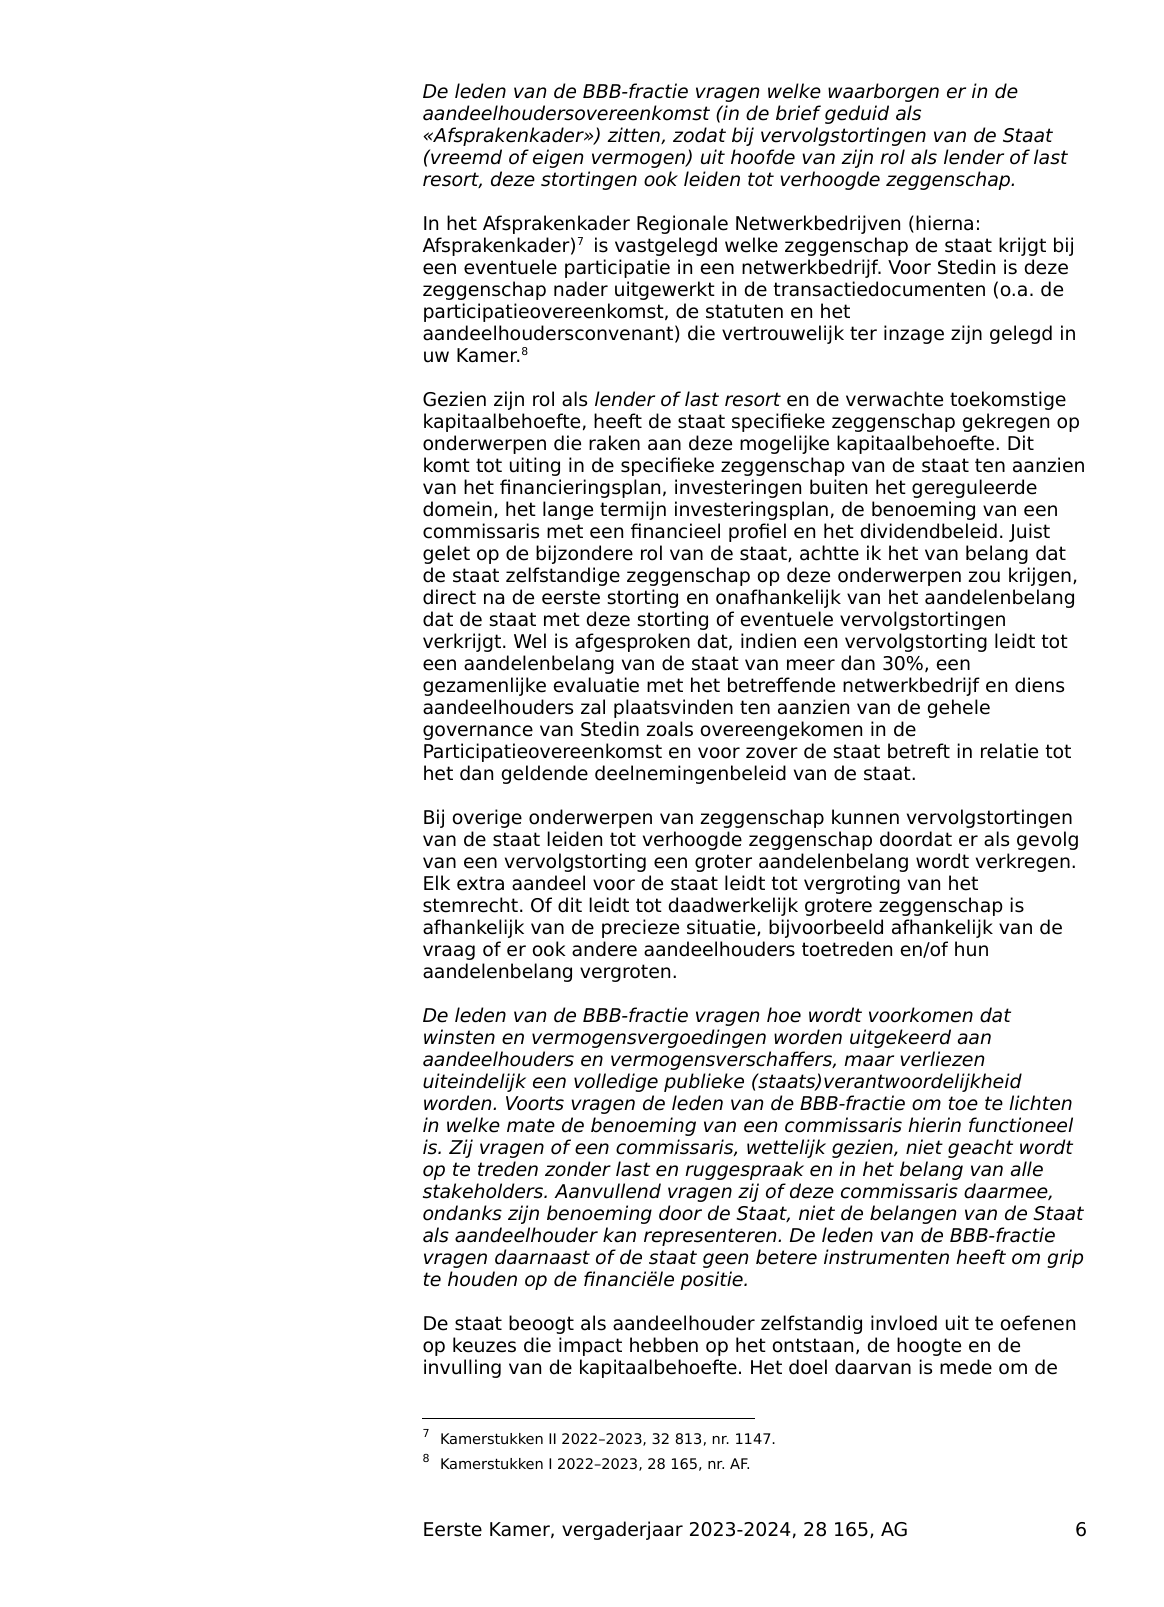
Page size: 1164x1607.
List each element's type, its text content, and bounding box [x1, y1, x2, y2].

text De leden van de BBB-fractie vragen hoe wordt voorkomen dat winsten en vermogensvergoedingen worden uitgekeerd aan aandeelhouders en vermogensverschaffers, maar verliezen uiteindelijk een volledige publieke (staats)verantwoordelijkheid worden. Voorts vragen de leden van de BBB-fractie om toe te lichten in welke mate de benoeming van een commissaris hierin functioneel is. Zij vragen of een commissaris, wettelijk gezien, niet geacht wordt op te treden zonder last en ruggespraak en in het belang van alle stakeholders. Aanvullend vragen zij of deze commissaris daarmee, ondanks zijn benoeming door de Staat, niet de belangen van de Staat als aandeelhouder kan representeren. De leden van de BBB-fractie vragen daarnaast of de staat geen betere instrumenten heeft om grip te houden op de financiële positie. [422, 1005, 1087, 1291]
text Bij overige onderwerpen van zeggenschap kunnen vervolgstortingen van de staat leiden tot verhoogde zeggenschap doordat er als gevolg van een vervolgstorting een groter aandelenbelang wordt verkregen. Elk extra aandeel voor de staat leidt tot vergroting van het stemrecht. Of dit leidt tot daadwerkelijk grotere zeggenschap is afhankelijk van de precieze situatie, bijvoorbeeld afhankelijk van de vraag of er ook andere aandeelhouders toetreden en/of hun aandelenbelang vergroten. [422, 807, 1087, 983]
text In het Afsprakenkader Regionale Netwerkbedrijven (hierna: Afsprakenkader) is vastgelegd welke zeggenschap de staat krijgt bij een eventuele participatie in een netwerkbedrijf. Voor Stedin is deze zeggenschap nader uitgewerkt in de transactiedocumenten (o.a. de participatieovereenkomst, de statuten en het aandeelhoudersconvenant) die vertrouwelijk ter inzage zijn gelegd in uw Kamer. [422, 213, 1087, 367]
text Kamerstukken I 2022–2023, 28 165, nr. AF. [422, 1452, 1087, 1474]
text Gezien zijn rol als lender of last resort en de verwachte toekomstige kapitaalbehoefte, heeft de staat specifieke zeggenschap gekregen op onderwerpen die raken aan deze mogelijke kapitaalbehoefte. Dit komt tot uiting in de specifieke zeggenschap van de staat ten aanzien van het financieringsplan, investeringen buiten het gereguleerde domein, het lange termijn investeringsplan, de benoeming van een commissaris met een financieel profiel en het dividendbeleid. Juist gelet op de bijzondere rol van de staat, achtte ik het van belang dat de staat zelfstandige zeggenschap op deze onderwerpen zou krijgen, direct na de eerste storting en onafhankelijk van het aandelenbelang dat de staat met deze storting of eventuele vervolgstortingen verkrijgt. Wel is afgesproken dat, indien een vervolgstorting leidt tot een aandelenbelang van de staat van meer dan 30%, een gezamenlijke evaluatie met het betreffende netwerkbedrijf en diens aandeelhouders zal plaatsvinden ten aanzien van de gehele governance van Stedin zoals overeengekomen in de Participatieovereenkomst en voor zover de staat betreft in relatie tot het dan geldende deelnemingenbeleid van de staat. [422, 389, 1087, 785]
text De staat beoogt als aandeelhouder zelfstandig invloed uit te oefenen op keuzes die impact hebben op het ontstaan, de hoogte en de invulling van de kapitaalbehoefte. Het doel daarvan is mede om de [422, 1313, 1087, 1379]
text Kamerstukken II 2022–2023, 32 813, nr. 1147. [422, 1427, 1087, 1449]
text De leden van de BBB-fractie vragen welke waarborgen er in de aandeelhoudersovereenkomst (in de brief geduid als «Afsprakenkader») zitten, zodat bij vervolgstortingen van de Staat (vreemd of eigen vermogen) uit hoofde van zijn rol als lender of last resort, deze stortingen ook leiden tot verhoogde zeggenschap. [422, 81, 1087, 191]
